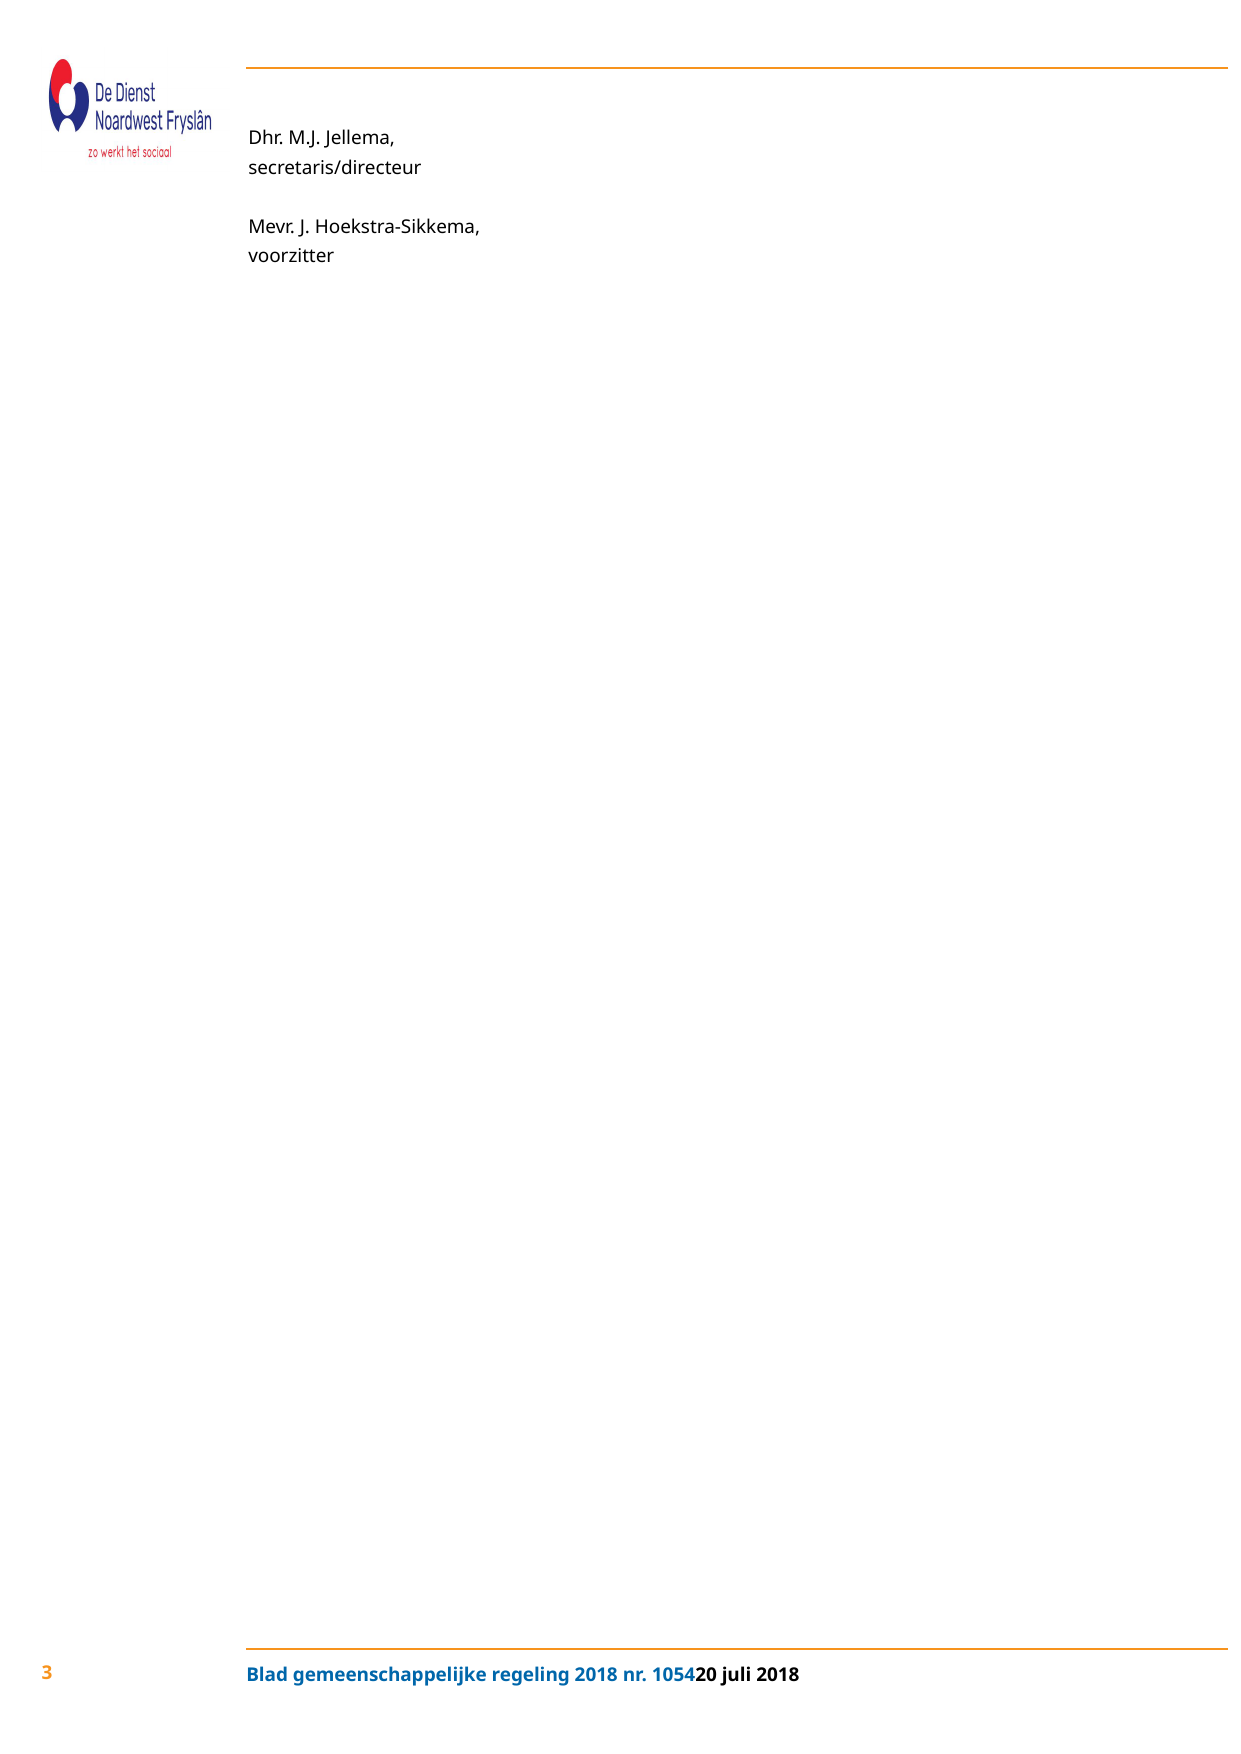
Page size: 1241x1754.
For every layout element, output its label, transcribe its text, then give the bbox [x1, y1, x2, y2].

text Mevr. J. Hoekstra-Sikkema, [248, 213, 1152, 239]
text secretaris/directeur [248, 154, 1152, 180]
text Dhr. M.J. Jellema, [248, 124, 1152, 150]
text voorzitter [248, 243, 1152, 268]
picture [41, 47, 231, 172]
